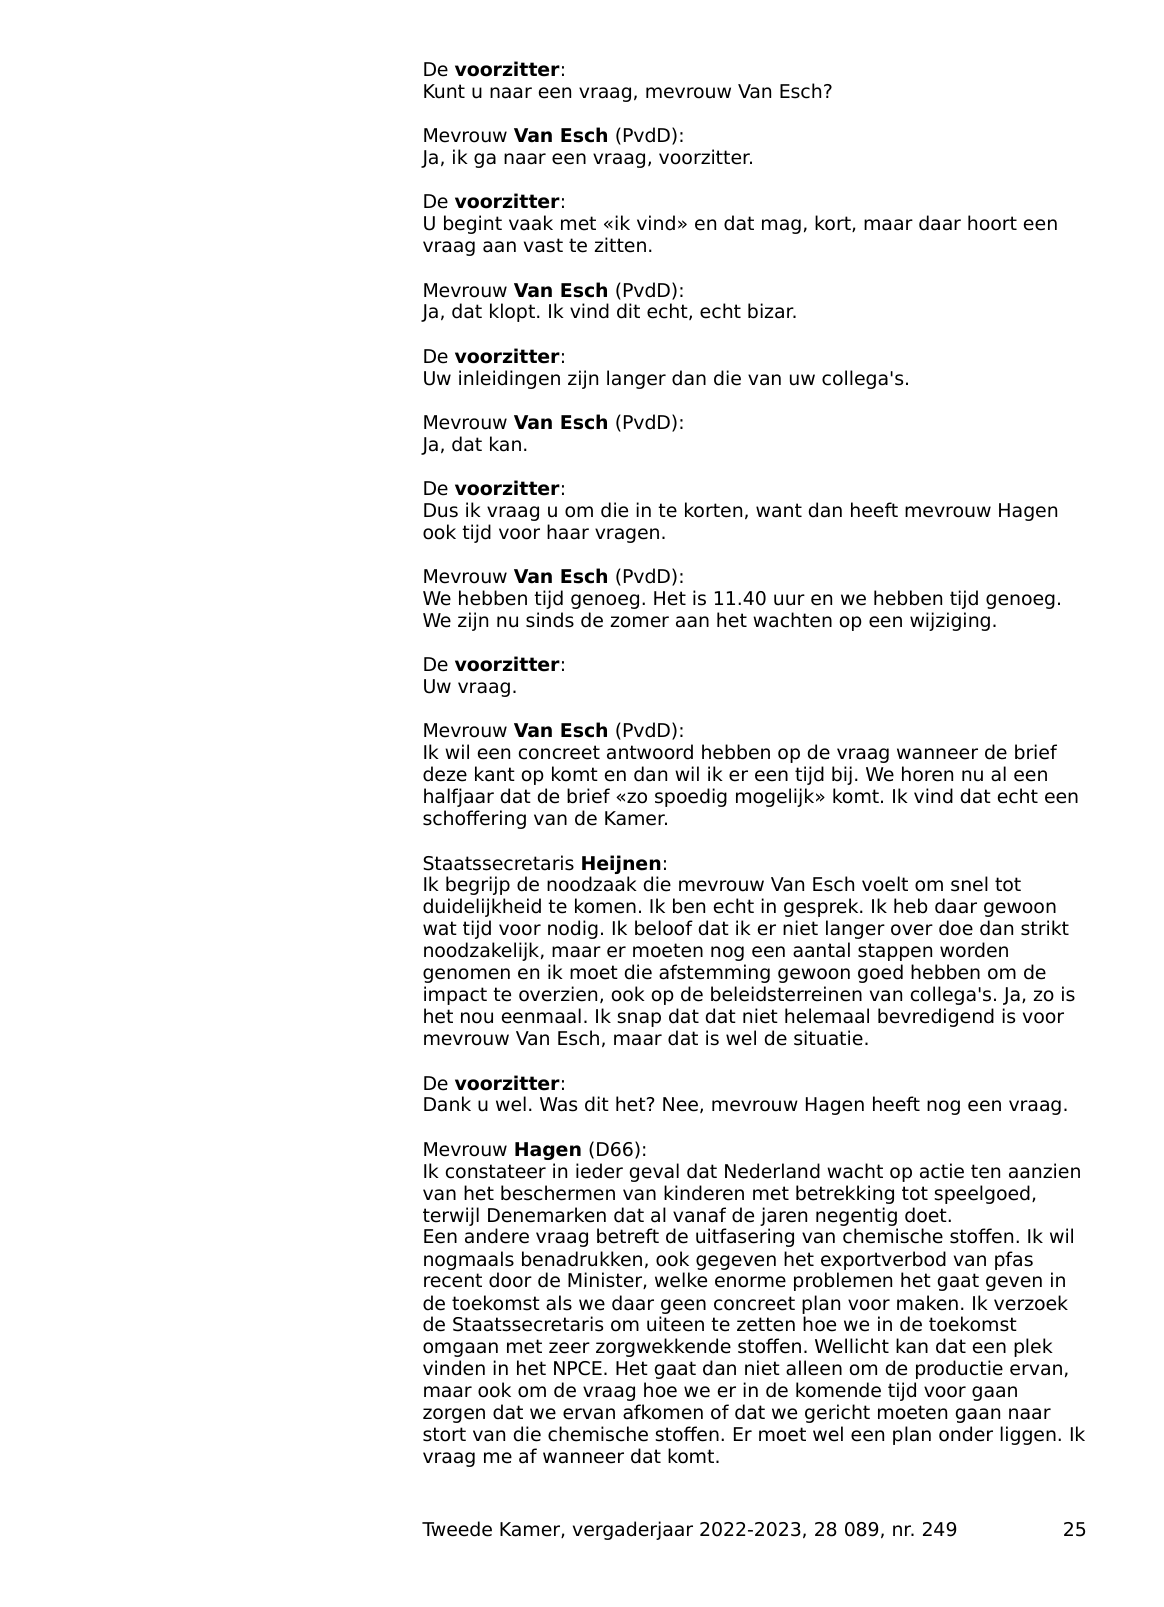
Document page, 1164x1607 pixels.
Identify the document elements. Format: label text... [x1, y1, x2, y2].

text De voorzitter: [422, 478, 1087, 500]
text Ja, ik ga naar een vraag, voorzitter. [422, 147, 1087, 169]
text Mevrouw Hagen (D66): [422, 1138, 1087, 1161]
text Ik constateer in ieder geval dat Nederland wacht op actie ten aanzien van het beschermen van kinderen met betrekking tot speelgoed, terwijl Denemarken dat al vanaf de jaren negentig doet. [422, 1161, 1087, 1226]
text Mevrouw Van Esch (PvdD): [422, 412, 1087, 434]
text Ik begrijp de noodzaak die mevrouw Van Esch voelt om snel tot duidelijkheid te komen. Ik ben echt in gesprek. Ik heb daar gewoon wat tijd voor nodig. Ik beloof dat ik er niet langer over doe dan strikt noodzakelijk, maar er moeten nog een aantal stappen worden genomen en ik moet die afstemming gewoon goed hebben om de impact te overzien, ook op de beleidsterreinen van collega's. Ja, zo is het nou eenmaal. Ik snap dat dat niet helemaal bevredigend is voor mevrouw Van Esch, maar dat is wel de situatie. [422, 874, 1087, 1050]
text Een andere vraag betreft de uitfasering van chemische stoffen. Ik wil nogmaals benadrukken, ook gegeven het exportverbod van pfas recent door de Minister, welke enorme problemen het gaat geven in de toekomst als we daar geen concreet plan voor maken. Ik verzoek de Staatssecretaris om uiteen te zetten hoe we in de toekomst omgaan met zeer zorgwekkende stoffen. Wellicht kan dat een plek vinden in het NPCE. Het gaat dan niet alleen om de productie ervan, maar ook om de vraag hoe we er in de komende tijd voor gaan zorgen dat we ervan afkomen of dat we gericht moeten gaan naar stort van die chemische stoffen. Er moet wel een plan onder liggen. Ik vraag me af wanneer dat komt. [422, 1226, 1087, 1468]
text We hebben tijd genoeg. Het is 11.40 uur en we hebben tijd genoeg. We zijn nu sinds de zomer aan het wachten op een wijziging. [422, 588, 1087, 632]
text U begint vaak met «ik vind» en dat mag, kort, maar daar hoort een vraag aan vast te zitten. [422, 213, 1087, 257]
text De voorzitter: [422, 346, 1087, 368]
text Mevrouw Van Esch (PvdD): [422, 720, 1087, 742]
text Staatssecretaris Heijnen: [422, 852, 1087, 874]
text Dank u wel. Was dit het? Nee, mevrouw Hagen heeft nog een vraag. [422, 1094, 1087, 1116]
text De voorzitter: [422, 191, 1087, 213]
text Kunt u naar een vraag, mevrouw Van Esch? [422, 81, 1087, 103]
text Uw vraag. [422, 676, 1087, 698]
text De voorzitter: [422, 1072, 1087, 1094]
text Mevrouw Van Esch (PvdD): [422, 566, 1087, 588]
text Ik wil een concreet antwoord hebben op de vraag wanneer de brief deze kant op komt en dan wil ik er een tijd bij. We horen nu al een halfjaar dat de brief «zo spoedig mogelijk» komt. Ik vind dat echt een schoffering van de Kamer. [422, 742, 1087, 830]
text Dus ik vraag u om die in te korten, want dan heeft mevrouw Hagen ook tijd voor haar vragen. [422, 500, 1087, 544]
text De voorzitter: [422, 654, 1087, 676]
text Ja, dat klopt. Ik vind dit echt, echt bizar. [422, 301, 1087, 323]
text De voorzitter: [422, 59, 1087, 81]
text Mevrouw Van Esch (PvdD): [422, 125, 1087, 147]
text Mevrouw Van Esch (PvdD): [422, 279, 1087, 301]
text Ja, dat kan. [422, 434, 1087, 456]
text Uw inleidingen zijn langer dan die van uw collega's. [422, 368, 1087, 389]
